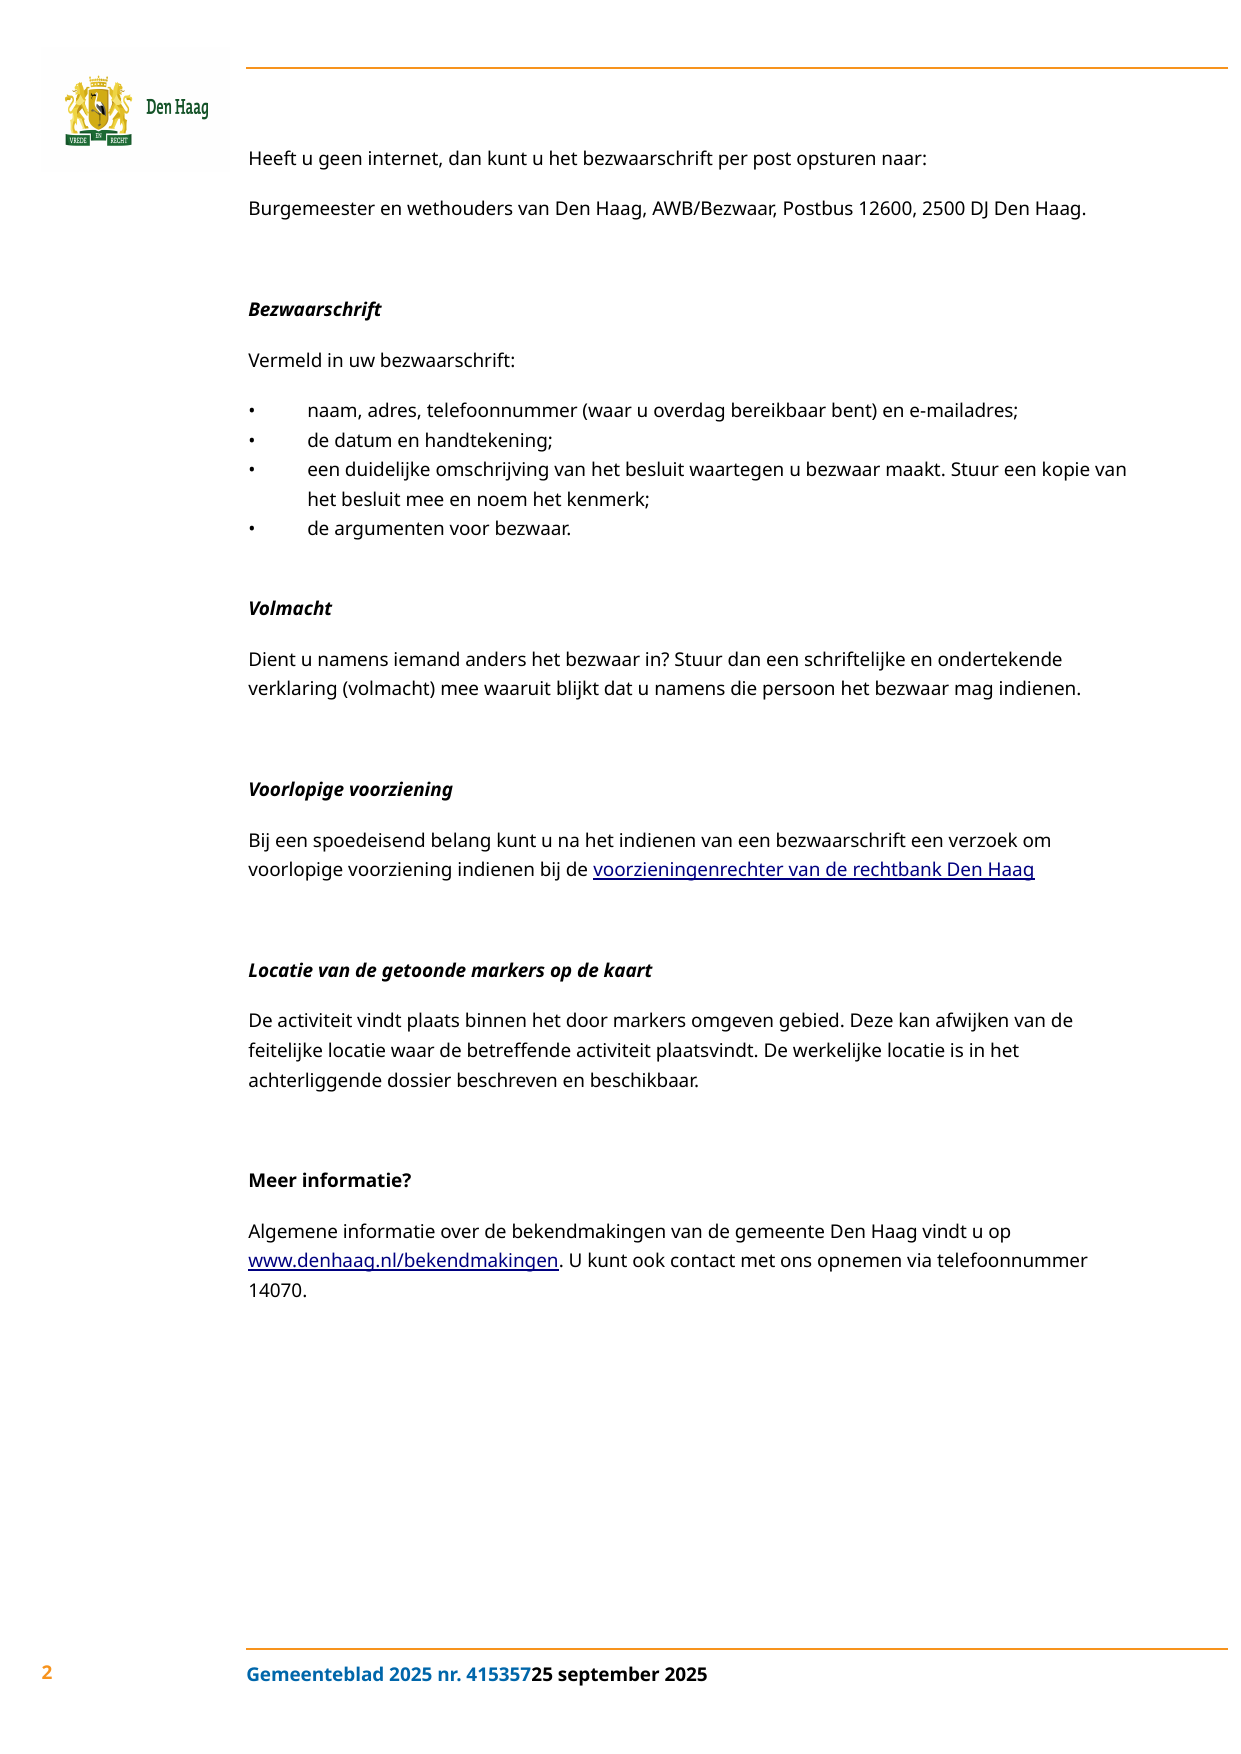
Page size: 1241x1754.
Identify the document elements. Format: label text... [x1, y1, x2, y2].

list de datum en handtekening; [248, 427, 1152, 453]
list een duidelijke omschrijving van het besluit waartegen u bezwaar maakt. Stuur een kopie van het besluit mee en noem het kenmerk; [248, 456, 1152, 512]
text Bij een spoedeisend belang kunt u na het indienen van een bezwaarschrift een verzoek om voorlopige voorziening indienen bij de voorzieningenrechter van de rechtbank Den Haag [248, 827, 1152, 882]
list de argumenten voor bezwaar. [248, 516, 1152, 541]
picture [41, 47, 231, 172]
text Volmacht [248, 596, 1152, 621]
text Voorlopige voorziening [248, 776, 1152, 802]
text Heeft u geen internet, dan kunt u het bezwaarschrift per post opsturen naar: [248, 145, 1152, 171]
text Algemene informatie over de bekendmakingen van de gemeente Den Haag vindt u op www.denhaag.nl/bekendmakingen. U kunt ook contact met ons opnemen via telefoonnummer 14070. [248, 1218, 1152, 1303]
text Meer informatie? [248, 1168, 1152, 1193]
list naam, adres, telefoonnummer (waar u overdag bereikbaar bent) en e-mailadres; [248, 397, 1152, 423]
text Bezwaarschrift [248, 296, 1152, 322]
text Vermeld in uw bezwaarschrift: [248, 347, 1152, 373]
text Dient u namens iemand anders het bezwaar in? Stuur dan een schriftelijke en ondertekende verklaring (volmacht) mee waaruit blijkt dat u namens die persoon het bezwaar mag indienen. [248, 646, 1152, 701]
text Locatie van de getoonde markers op de kaart [248, 957, 1152, 983]
text De activiteit vindt plaats binnen het door markers omgeven gebied. Deze kan afwijken van de feitelijke locatie waar de betreffende activiteit plaatsvindt. De werkelijke locatie is in het achterliggende dossier beschreven en beschikbaar. [248, 1008, 1152, 1093]
text Burgemeester en wethouders van Den Haag, AWB/Bezwaar, Postbus 12600, 2500 DJ Den Haag. [248, 196, 1152, 221]
